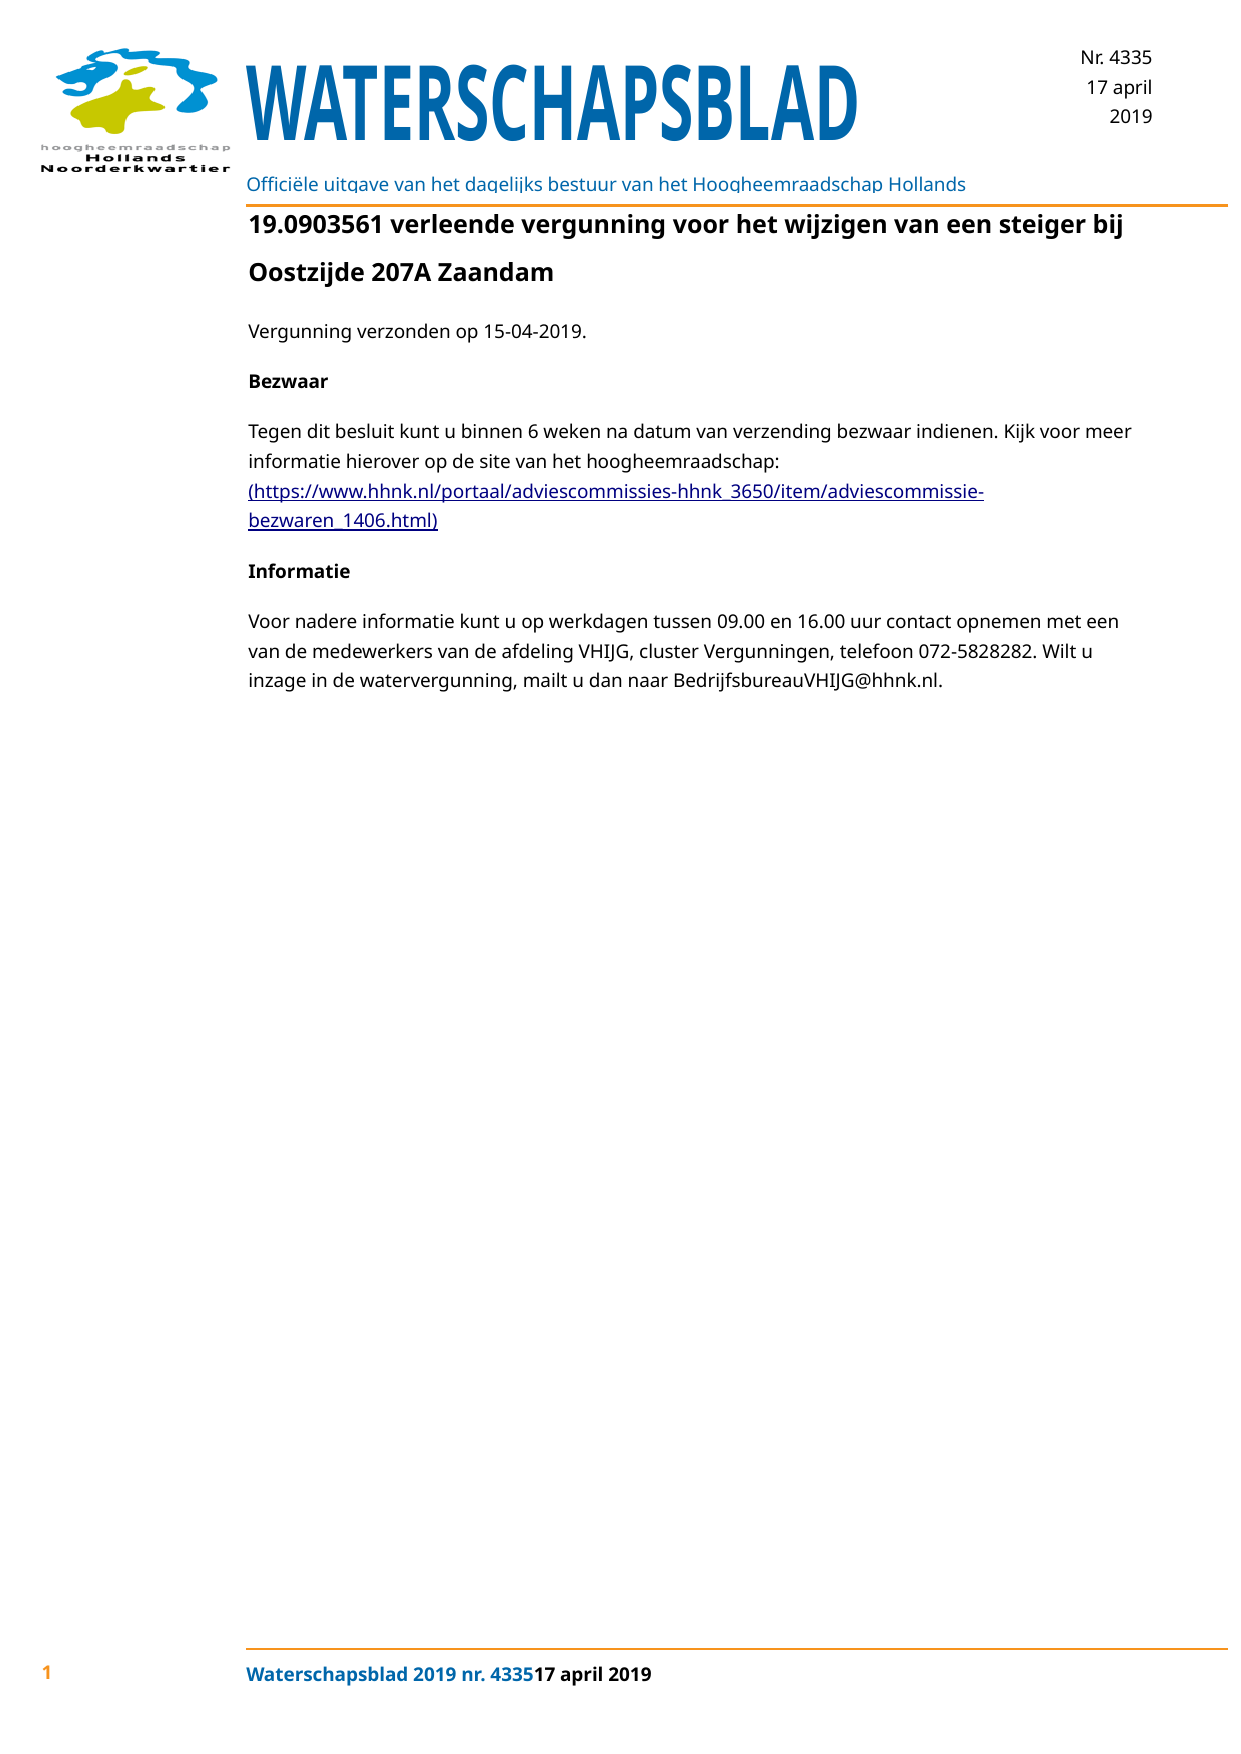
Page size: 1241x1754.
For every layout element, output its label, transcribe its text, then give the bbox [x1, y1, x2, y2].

text Informatie [248, 558, 1152, 584]
text Vergunning verzonden op 15-04-2019. [248, 318, 1152, 344]
picture [41, 47, 231, 172]
text Tegen dit besluit kunt u binnen 6 weken na datum van verzending bezwaar indienen. Kijk voor meer informatie hierover op de site van het hoogheemraadschap: (https://www.hhnk.nl/portaal/adviescommissies-hhnk_3650/item/adviescommissie-bezwaren_1406.html) [248, 419, 1152, 533]
text Bezwaar [248, 368, 1152, 394]
text 19.0903561 verleende vergunning voor het wijzigen van een steiger bij Oostzijde 207A Zaandam [248, 207, 1152, 288]
text Voor nadere informatie kunt u op werkdagen tussen 09.00 en 16.00 uur contact opnemen met een van de medewerkers van de afdeling VHIJG, cluster Vergunningen, telefoon 072-5828282. Wilt u inzage in de watervergunning, mailt u dan naar BedrijfsbureauVHIJG@hhnk.nl. [248, 608, 1152, 693]
